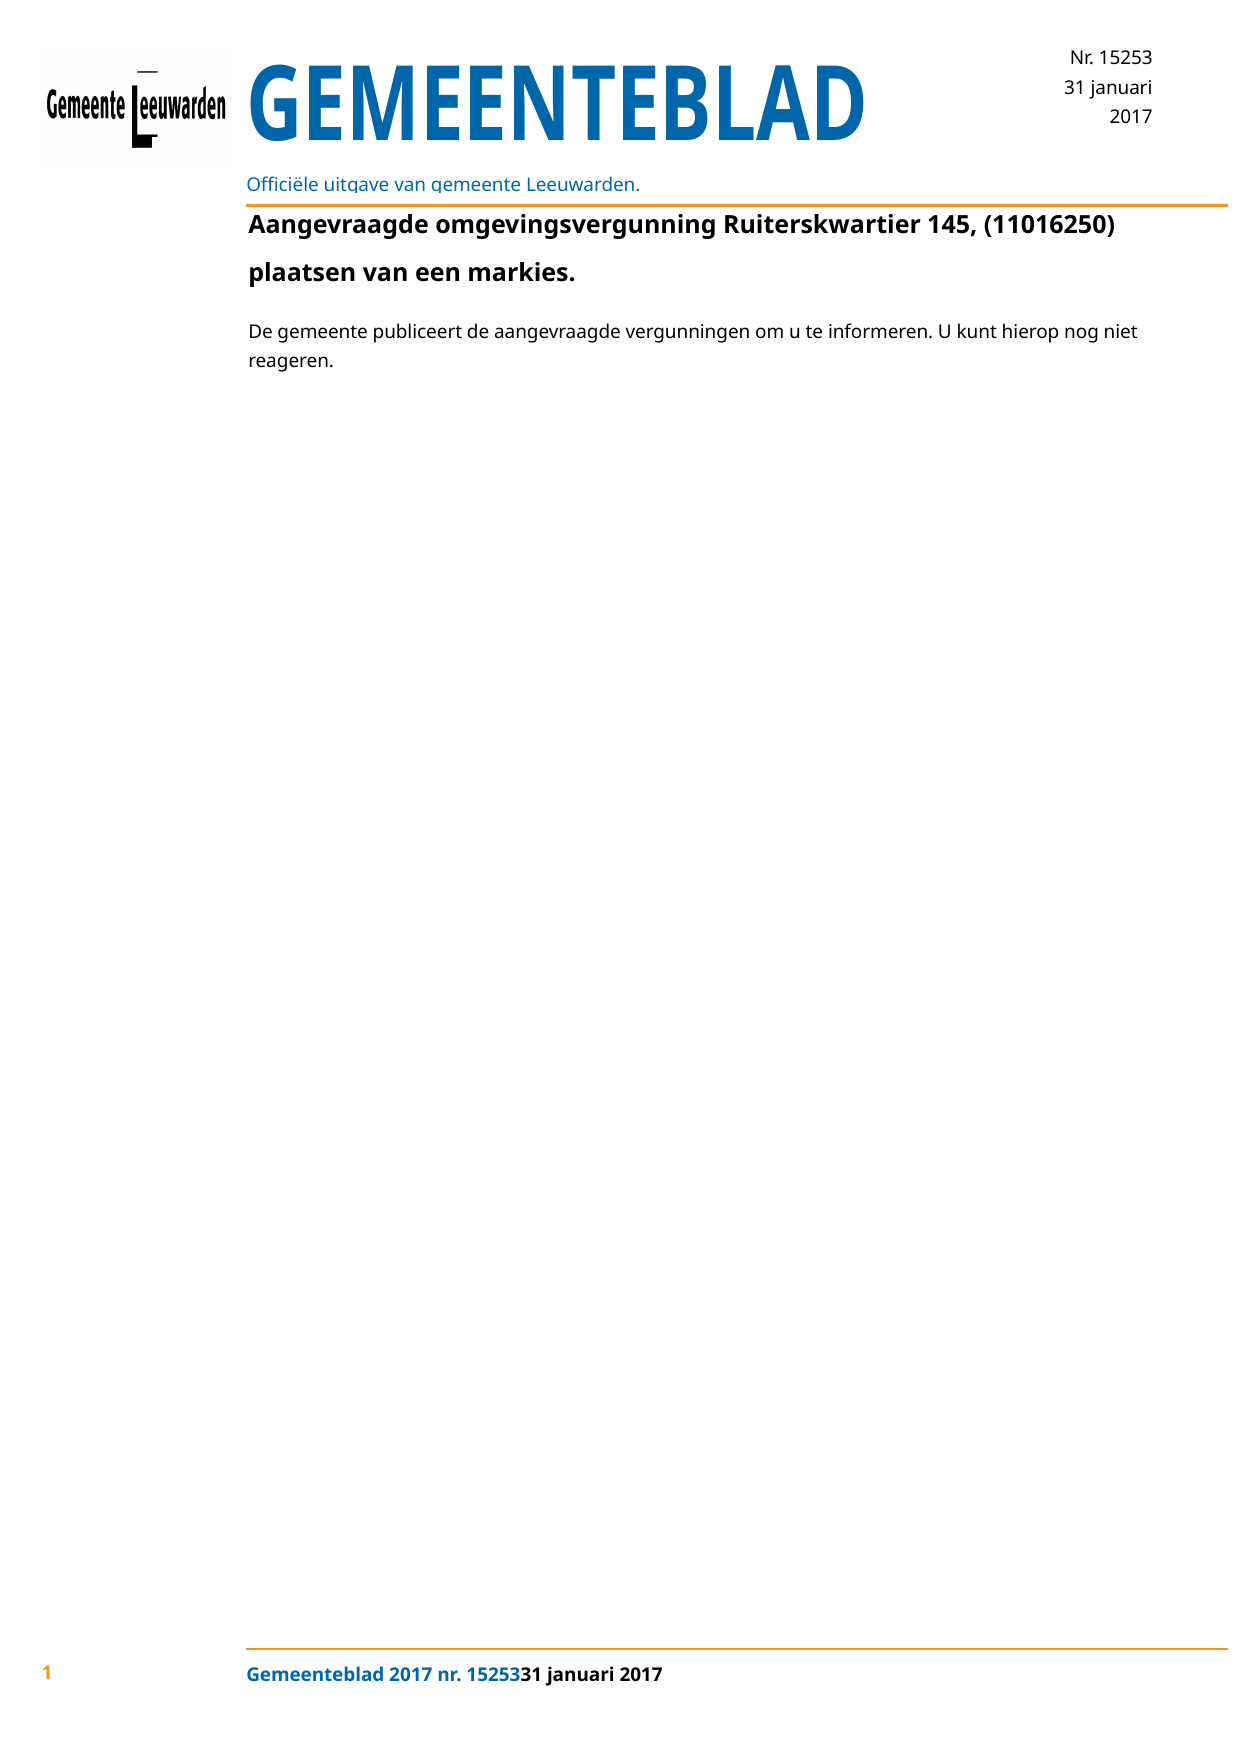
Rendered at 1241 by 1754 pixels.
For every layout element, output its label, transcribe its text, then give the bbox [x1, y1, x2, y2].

picture [41, 47, 231, 172]
text De gemeente publiceert de aangevraagde vergunningen om u te informeren. U kunt hierop nog niet reageren. [248, 318, 1152, 373]
text Aangevraagde omgevingsvergunning Ruiterskwartier 145, (11016250) plaatsen van een markies. [248, 207, 1152, 288]
